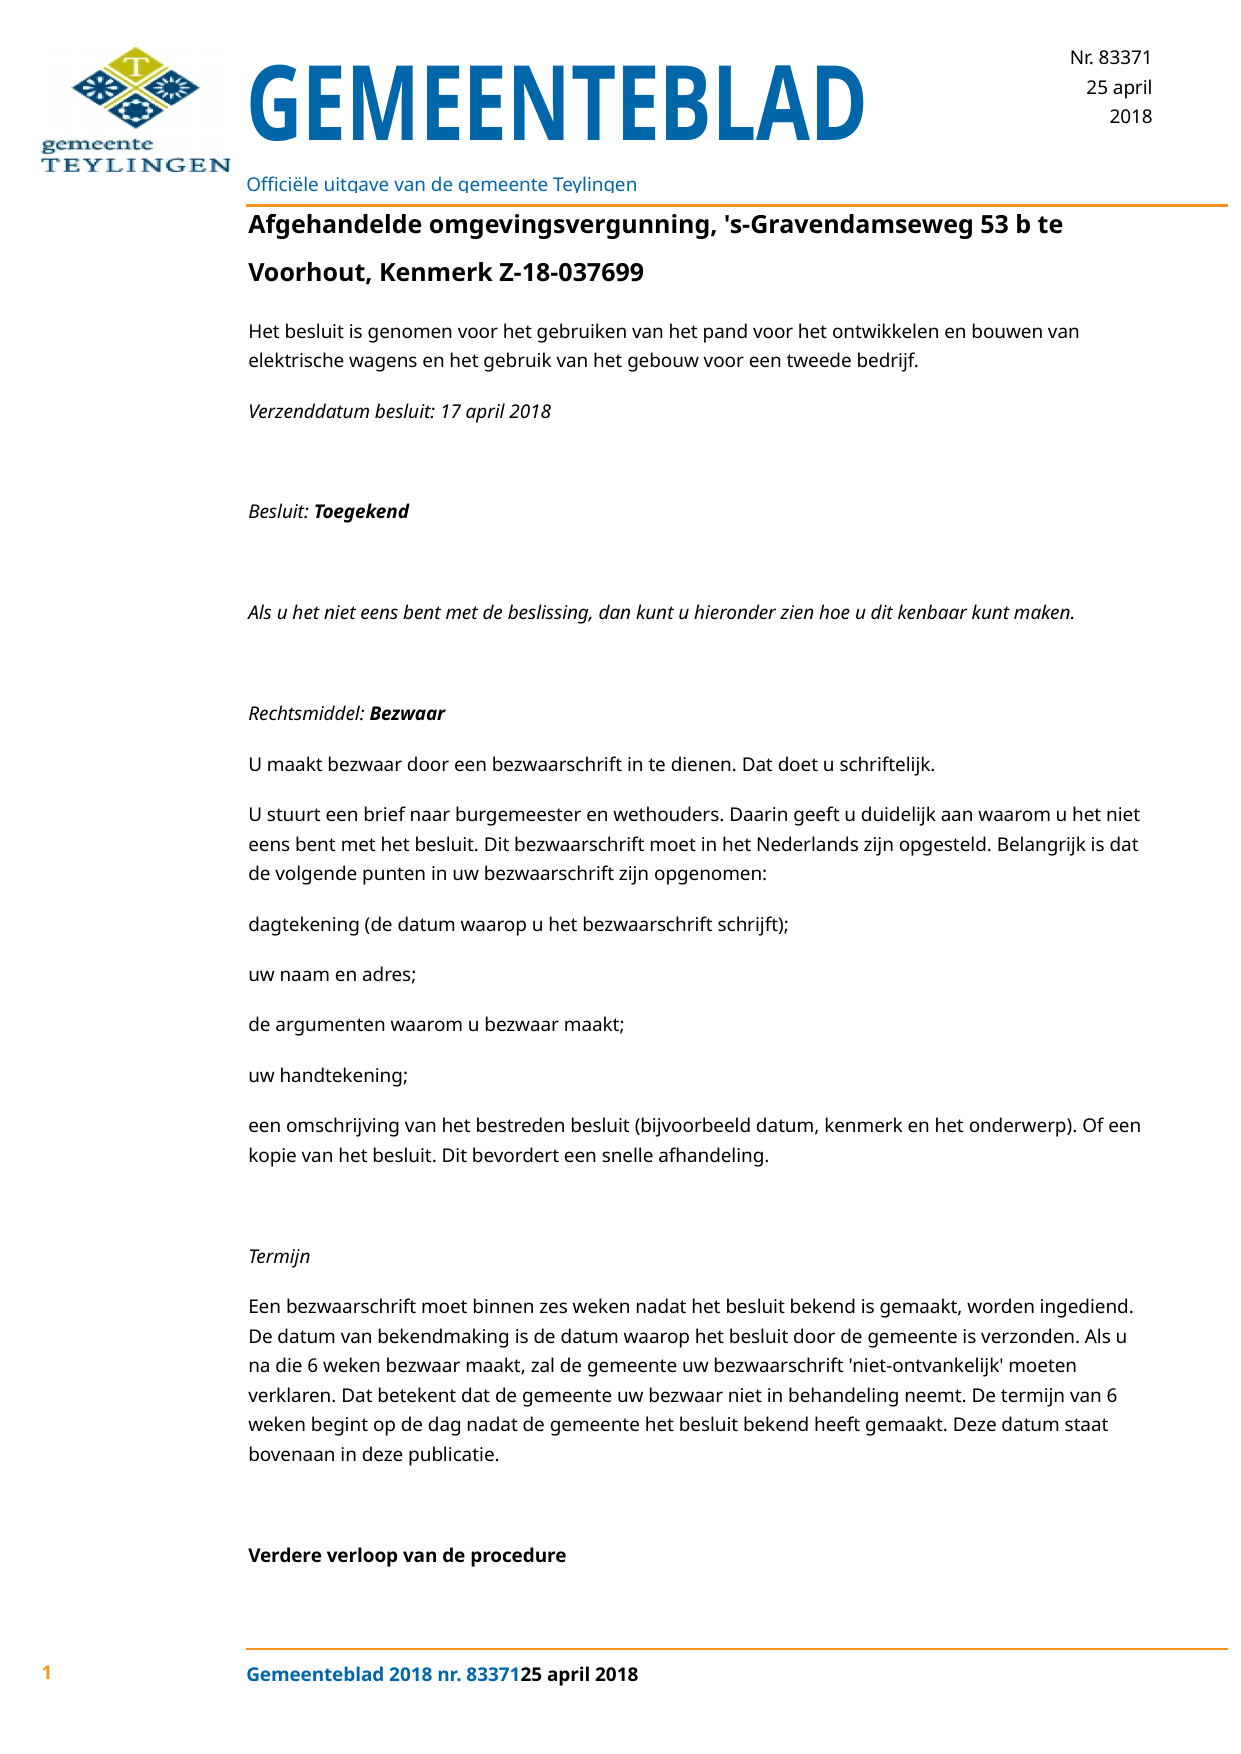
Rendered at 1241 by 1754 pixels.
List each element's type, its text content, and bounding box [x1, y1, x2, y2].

text Verzenddatum besluit: 17 april 2018 [248, 398, 1152, 424]
text Een bezwaarschrift moet binnen zes weken nadat het besluit bekend is gemaakt, worden ingediend. De datum van bekendmaking is de datum waarop het besluit door de gemeente is verzonden. Als u na die 6 weken bezwaar maakt, zal de gemeente uw bezwaarschrift 'niet-ontvankelijk' moeten verklaren. Dat betekent dat de gemeente uw bezwaar niet in behandeling neemt. De termijn van 6 weken begint op de dag nadat de gemeente het besluit bekend heeft gemaakt. Deze datum staat bovenaan in deze publicatie. [248, 1293, 1152, 1467]
text U maakt bezwaar door een bezwaarschrift in te dienen. Dat doet u schriftelijk. [248, 751, 1152, 777]
text U stuurt een brief naar burgemeester en wethouders. Daarin geeft u duidelijk aan waarom u het niet eens bent met het besluit. Dit bezwaarschrift moet in het Nederlands zijn opgesteld. Belangrijk is dat de volgende punten in uw bezwaarschrift zijn opgenomen: [248, 801, 1152, 886]
text Rechtsmiddel: Bezwaar [248, 700, 1152, 726]
text uw naam en adres; [248, 961, 1152, 987]
text Besluit: Toegekend [248, 499, 1152, 524]
picture [41, 47, 231, 172]
text Als u het niet eens bent met de beslissing, dan kunt u hieronder zien hoe u dit kenbaar kunt maken. [248, 599, 1152, 625]
text de argumenten waarom u bezwaar maakt; [248, 1012, 1152, 1037]
text uw handtekening; [248, 1062, 1152, 1088]
text een omschrijving van het bestreden besluit (bijvoorbeeld datum, kenmerk en het onderwerp). Of een kopie van het besluit. Dit bevordert een snelle afhandeling. [248, 1112, 1152, 1168]
text Termijn [248, 1243, 1152, 1269]
text Afgehandelde omgevingsvergunning, 's-Gravendamseweg 53 b te Voorhout, Kenmerk Z-18-037699 [248, 207, 1152, 288]
text dagtekening (de datum waarop u het bezwaarschrift schrijft); [248, 911, 1152, 937]
text Het besluit is genomen voor het gebruiken van het pand voor het ontwikkelen en bouwen van elektrische wagens en het gebruik van het gebouw voor een tweede bedrijf. [248, 318, 1152, 373]
text Verdere verloop van de procedure [248, 1542, 1152, 1568]
